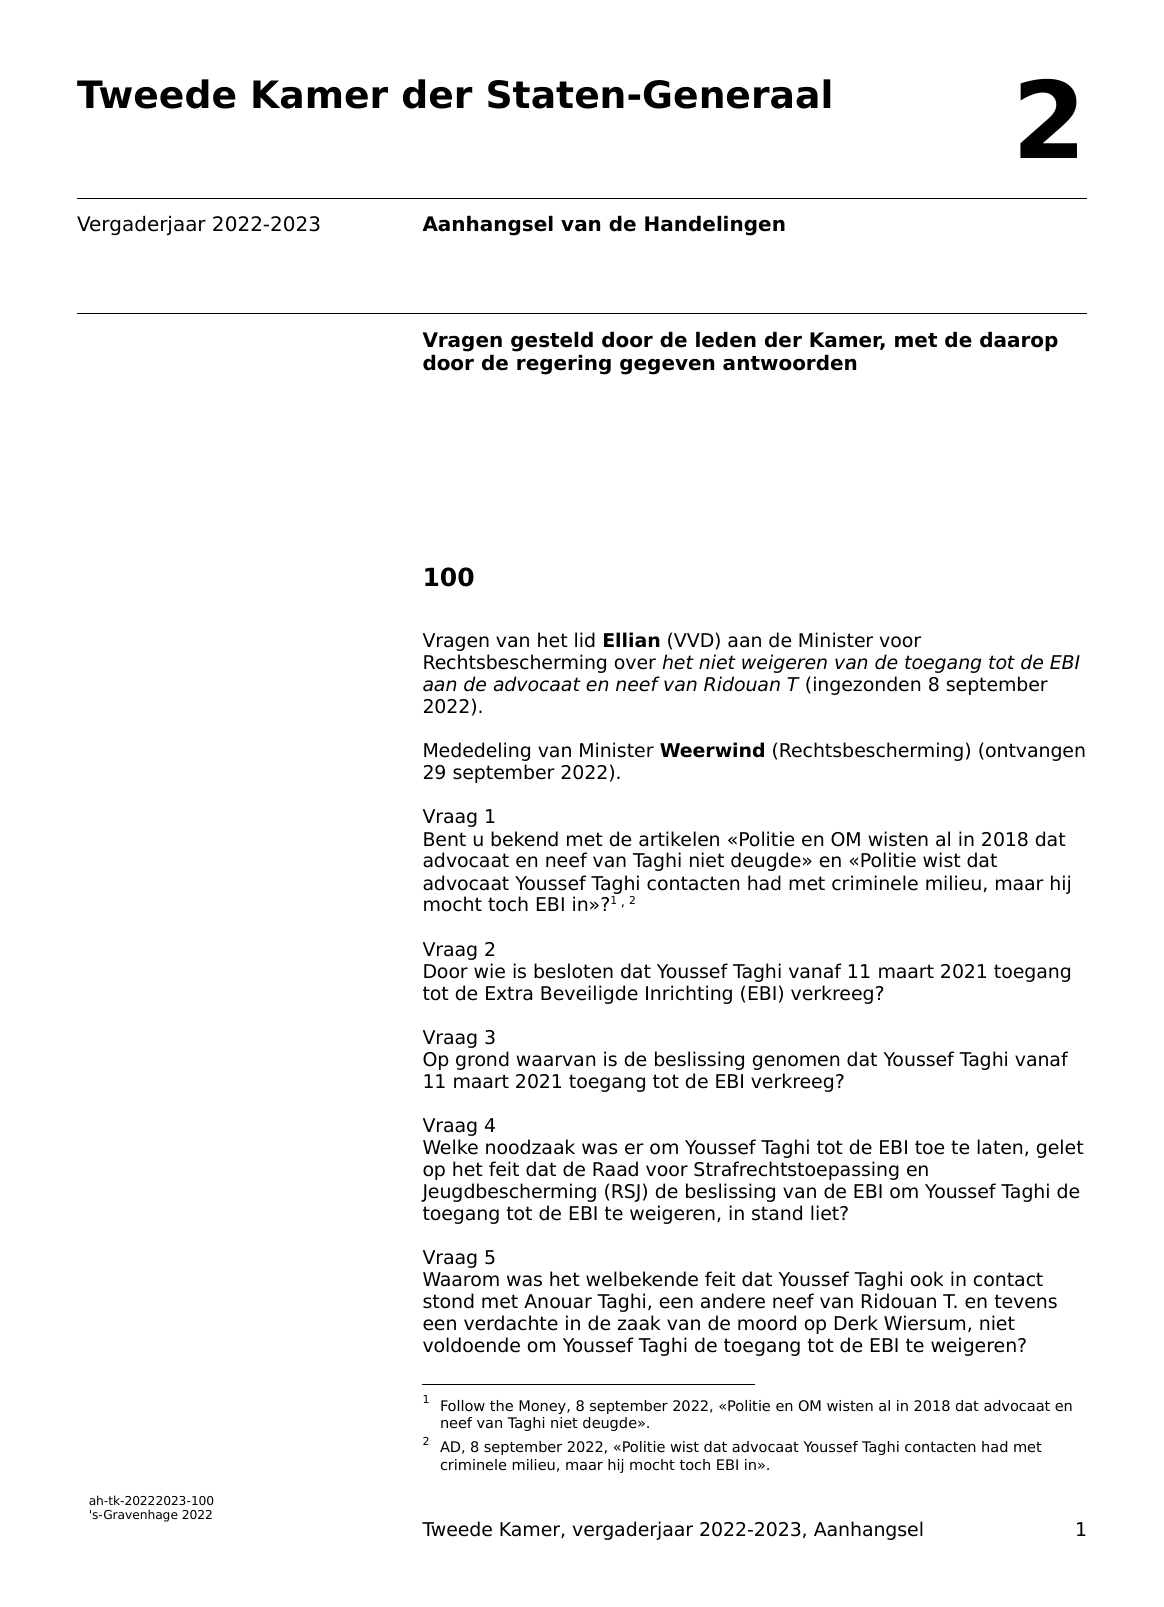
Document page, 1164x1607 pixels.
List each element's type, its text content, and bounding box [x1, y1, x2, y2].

text ah-tk-20222023-100 [88, 1494, 323, 1508]
text Waarom was het welbekende feit dat Youssef Taghi ook in contact stond met Anouar Taghi, een andere neef van Ridouan T. en tevens een verdachte in de zaak van de moord op Derk Wiersum, niet voldoende om Youssef Taghi de toegang tot de EBI te weigeren? [422, 1269, 1087, 1357]
text Vraag 1 [422, 806, 1087, 828]
text Mededeling van Minister Weerwind (Rechtsbescherming) (ontvangen 29 september 2022). [422, 740, 1087, 784]
table_cell Vragen gesteld door de leden der Kamer, met de daarop door de regering gegeven antwoorden [422, 314, 1087, 375]
text Bent u bekend met de artikelen «Politie en OM wisten al in 2018 dat advocaat en neef van Taghi niet deugde» en «Politie wist dat advocaat Youssef Taghi contacten had met criminele milieu, maar hij mocht toch EBI in»?, [422, 828, 1087, 916]
text Vraag 4 [422, 1115, 1087, 1137]
text 's-Gravenhage 2022 [88, 1508, 323, 1522]
text Vraag 5 [422, 1247, 1087, 1269]
table_header Tweede Kamer der Staten-Generaal [77, 59, 886, 198]
table_cell [77, 314, 422, 375]
text Welke noodzaak was er om Youssef Taghi tot de EBI toe te laten, gelet op het feit dat de Raad voor Strafrechtstoepassing en Jeugdbescherming (RSJ) de beslissing van de EBI om Youssef Taghi de toegang tot de EBI te weigeren, in stand liet? [422, 1137, 1087, 1225]
text Door wie is besloten dat Youssef Taghi vanaf 11 maart 2021 toegang tot de Extra Beveiligde Inrichting (EBI) verkreeg? [422, 961, 1087, 1004]
table_header 2 [886, 59, 1087, 198]
text Vraag 2 [422, 938, 1087, 961]
text AD, 8 september 2022, «Politie wist dat advocaat Youssef Taghi contacten had met criminele milieu, maar hij mocht toch EBI in». [422, 1435, 1087, 1474]
table_cell Vergaderjaar 2022-2023 [77, 199, 422, 313]
text Vraag 3 [422, 1027, 1087, 1049]
text Op grond waarvan is de beslissing genomen dat Youssef Taghi vanaf 11 maart 2021 toegang tot de EBI verkreeg? [422, 1049, 1087, 1093]
table_cell Aanhangsel van de Handelingen [422, 199, 1087, 313]
text 100 [422, 563, 1087, 592]
text Follow the Money, 8 september 2022, «Politie en OM wisten al in 2018 dat advocaat en neef van Taghi niet deugde». [422, 1393, 1087, 1432]
text Vragen van het lid Ellian (VVD) aan de Minister voor Rechtsbescherming over het niet weigeren van de toegang tot de EBI aan de advocaat en neef van Ridouan T (ingezonden 8 september 2022). [422, 630, 1087, 718]
